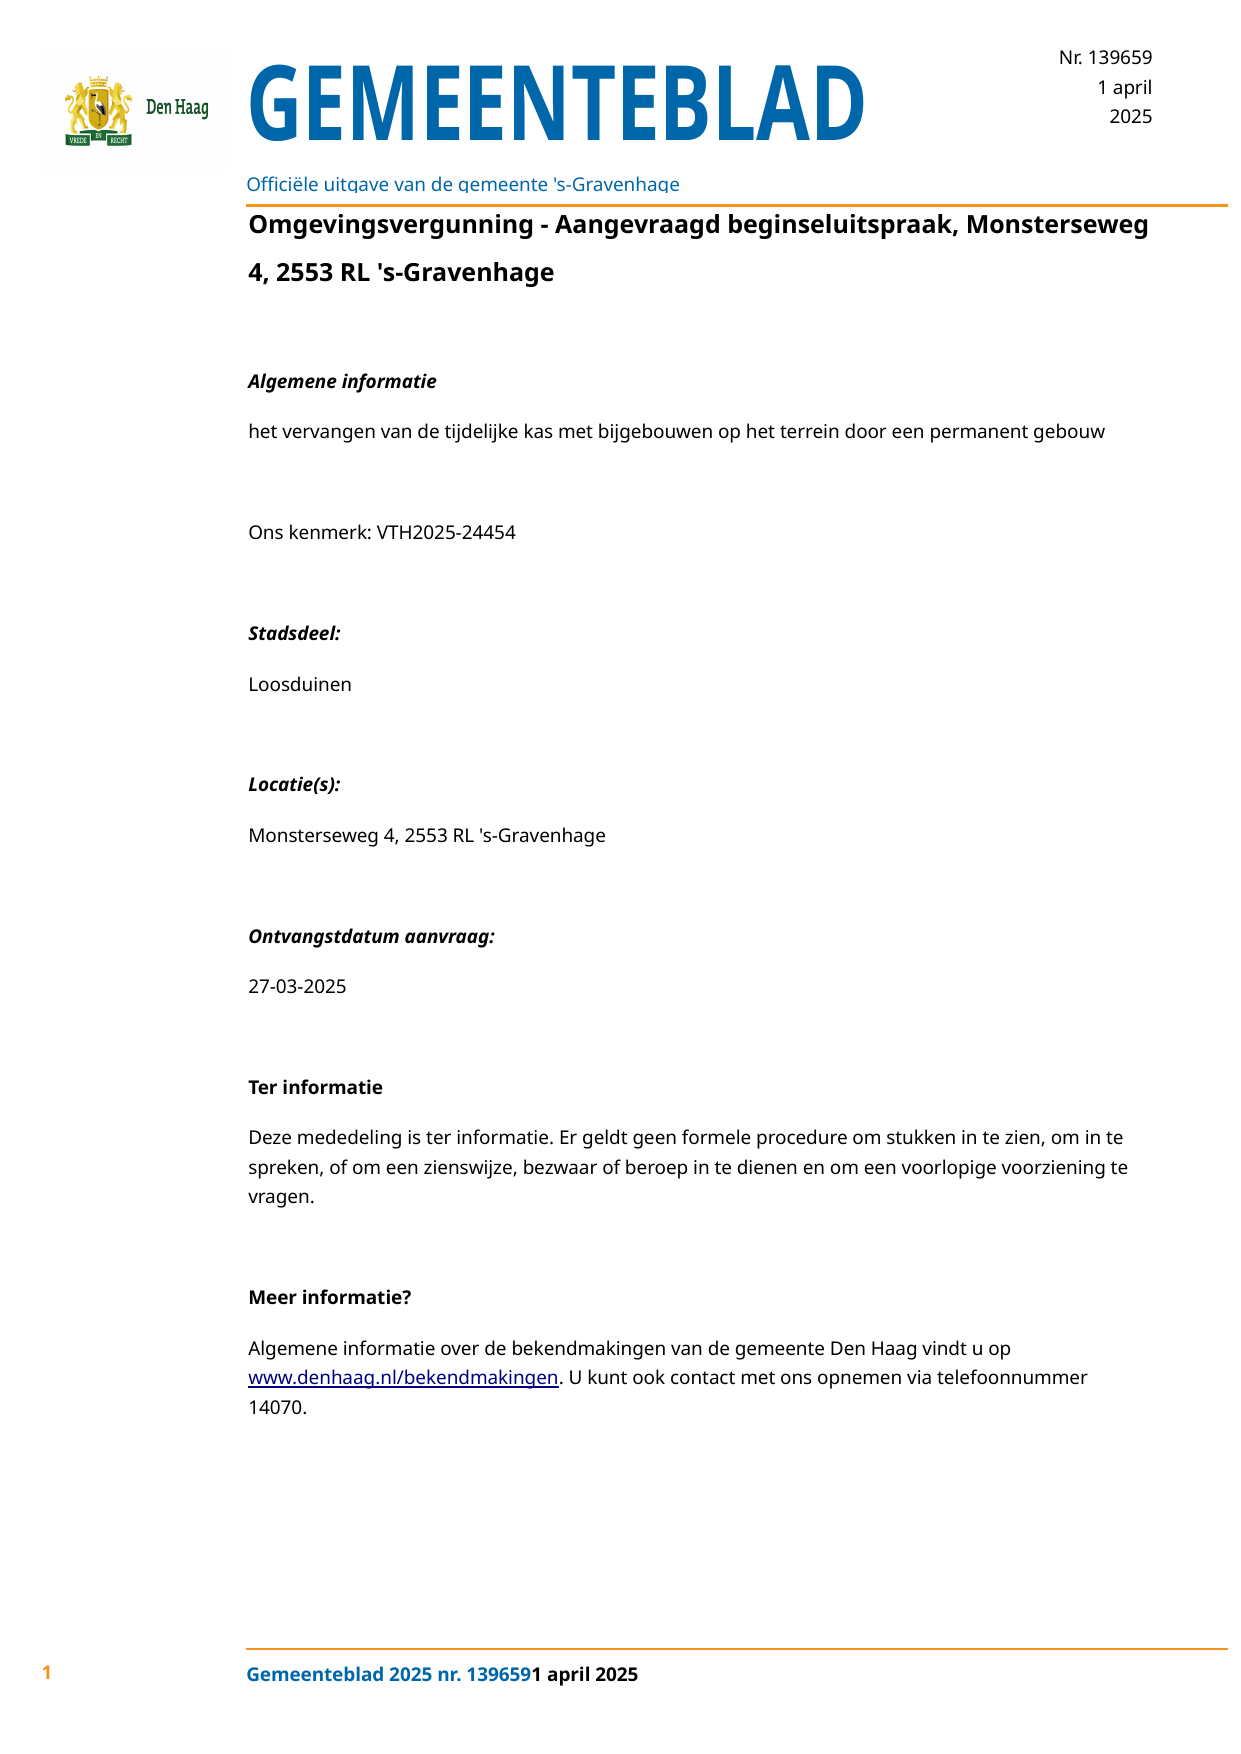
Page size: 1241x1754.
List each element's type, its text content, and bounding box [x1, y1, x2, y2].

text Loosduinen [248, 671, 1152, 697]
text Ter informatie [248, 1074, 1152, 1100]
text Ons kenmerk: VTH2025-24454 [248, 519, 1152, 545]
picture [41, 47, 231, 172]
text Algemene informatie [248, 368, 1152, 394]
text Stadsdeel: [248, 620, 1152, 646]
text het vervangen van de tijdelijke kas met bijgebouwen op het terrein door een permanent gebouw [248, 419, 1152, 444]
text Locatie(s): [248, 772, 1152, 797]
text Ontvangstdatum aanvraag: [248, 923, 1152, 949]
text Algemene informatie over de bekendmakingen van de gemeente Den Haag vindt u op www.denhaag.nl/bekendmakingen. U kunt ook contact met ons opnemen via telefoonnummer 14070. [248, 1335, 1152, 1420]
text Deze mededeling is ter informatie. Er geldt geen formele procedure om stukken in te zien, om in te spreken, of om een zienswijze, bezwaar of beroep in te dienen en om een voorlopige voorziening te vragen. [248, 1124, 1152, 1209]
text Omgevingsvergunning - Aangevraagd beginseluitspraak, Monsterseweg 4, 2553 RL 's-Gravenhage [248, 207, 1152, 288]
text Monsterseweg 4, 2553 RL 's-Gravenhage [248, 822, 1152, 848]
text 27-03-2025 [248, 973, 1152, 999]
text Meer informatie? [248, 1284, 1152, 1310]
